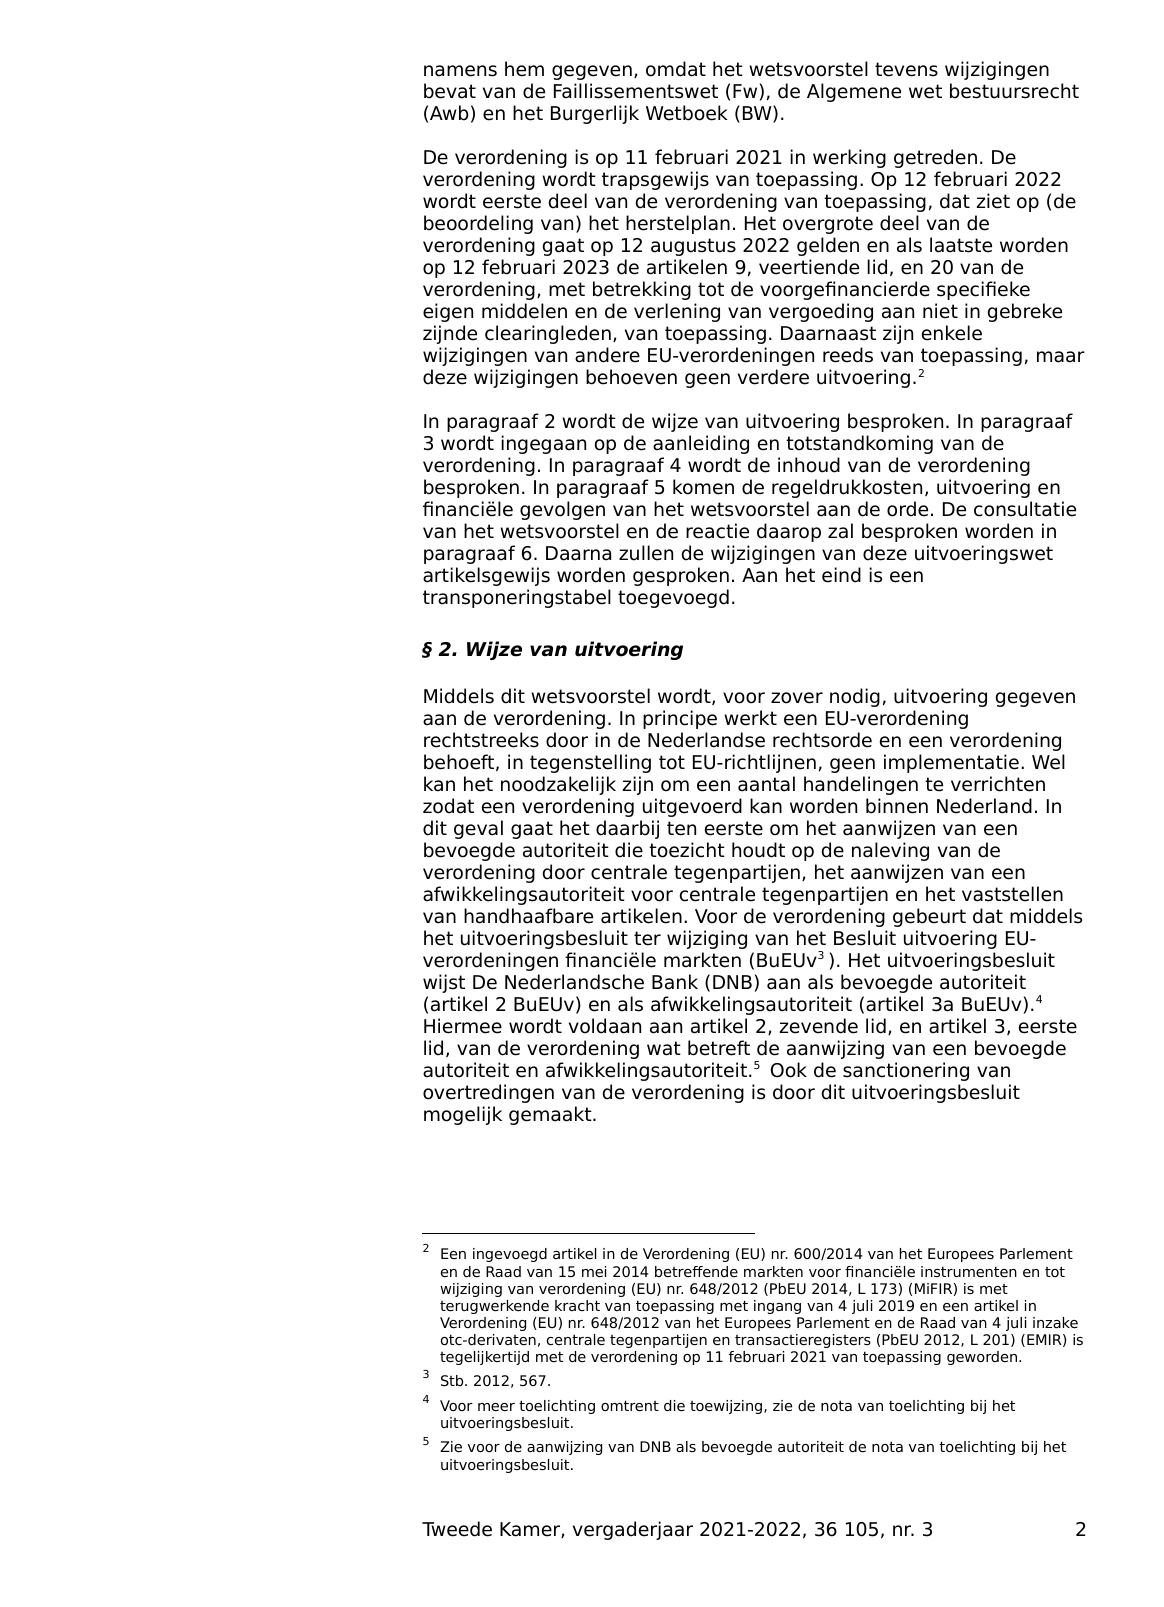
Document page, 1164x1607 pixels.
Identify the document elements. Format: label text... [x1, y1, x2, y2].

text In paragraaf 2 wordt de wijze van uitvoering besproken. In paragraaf 3 wordt ingegaan op de aanleiding en totstandkoming van de verordening. In paragraaf 4 wordt de inhoud van de verordening besproken. In paragraaf 5 komen de regeldrukkosten, uitvoering en financiële gevolgen van het wetsvoorstel aan de orde. De consultatie van het wetsvoorstel en de reactie daarop zal besproken worden in paragraaf 6. Daarna zullen de wijzigingen van deze uitvoeringswet artikelsgewijs worden gesproken. Aan het eind is een transponeringstabel toegevoegd. [422, 411, 1087, 609]
text Een ingevoegd artikel in de Verordening (EU) nr. 600/2014 van het Europees Parlement en de Raad van 15 mei 2014 betreffende markten voor financiële instrumenten en tot wijziging van verordening (EU) nr. 648/2012 (PbEU 2014, L 173) (MiFIR) is met terugwerkende kracht van toepassing met ingang van 4 juli 2019 en een artikel in Verordening (EU) nr. 648/2012 van het Europees Parlement en de Raad van 4 juli inzake otc-derivaten, centrale tegenpartijen en transactieregisters (PbEU 2012, L 201) (EMIR) is tegelijkertijd met de verordening op 11 februari 2021 van toepassing geworden. [422, 1242, 1087, 1366]
text Stb. 2012, 567. [422, 1368, 1087, 1391]
subtitle § 2. Wijze van uitvoering [422, 639, 1087, 661]
text De verordening is op 11 februari 2021 in werking getreden. De verordening wordt trapsgewijs van toepassing. Op 12 februari 2022 wordt eerste deel van de verordening van toepassing, dat ziet op (de beoordeling van) het herstelplan. Het overgrote deel van de verordening gaat op 12 augustus 2022 gelden en als laatste worden op 12 februari 2023 de artikelen 9, veertiende lid, en 20 van de verordening, met betrekking tot de voorgefinancierde specifieke eigen middelen en de verlening van vergoeding aan niet in gebreke zijnde clearingleden, van toepassing. Daarnaast zijn enkele wijzigingen van andere EU-verordeningen reeds van toepassing, maar deze wijzigingen behoeven geen verdere uitvoering. [422, 147, 1087, 389]
text Middels dit wetsvoorstel wordt, voor zover nodig, uitvoering gegeven aan de verordening. In principe werkt een EU-verordening rechtstreeks door in de Nederlandse rechtsorde en een verordening behoeft, in tegenstelling tot EU-richtlijnen, geen implementatie. Wel kan het noodzakelijk zijn om een aantal handelingen te verrichten zodat een verordening uitgevoerd kan worden binnen Nederland. In dit geval gaat het daarbij ten eerste om het aanwijzen van een bevoegde autoriteit die toezicht houdt op de naleving van de verordening door centrale tegenpartijen, het aanwijzen van een afwikkelingsautoriteit voor centrale tegenpartijen en het vaststellen van handhaafbare artikelen. Voor de verordening gebeurt dat middels het uitvoeringsbesluit ter wijziging van het Besluit uitvoering EU-verordeningen financiële markten (BuEUv). Het uitvoeringsbesluit wijst De Nederlandsche Bank (DNB) aan als bevoegde autoriteit (artikel 2 BuEUv) en als afwikkelingsautoriteit (artikel 3a BuEUv). Hiermee wordt voldaan aan artikel 2, zevende lid, en artikel 3, eerste lid, van de verordening wat betreft de aanwijzing van een bevoegde autoriteit en afwikkelingsautoriteit. Ook de sanctionering van overtredingen van de verordening is door dit uitvoeringsbesluit mogelijk gemaakt. [422, 686, 1087, 1126]
text namens hem gegeven, omdat het wetsvoorstel tevens wijzigingen bevat van de Faillissementswet (Fw), de Algemene wet bestuursrecht (Awb) en het Burgerlijk Wetboek (BW). [422, 59, 1087, 125]
text Voor meer toelichting omtrent die toewijzing, zie de nota van toelichting bij het uitvoeringsbesluit. [422, 1393, 1087, 1432]
text Zie voor de aanwijzing van DNB als bevoegde autoriteit de nota van toelichting bij het uitvoeringsbesluit. [422, 1435, 1087, 1474]
